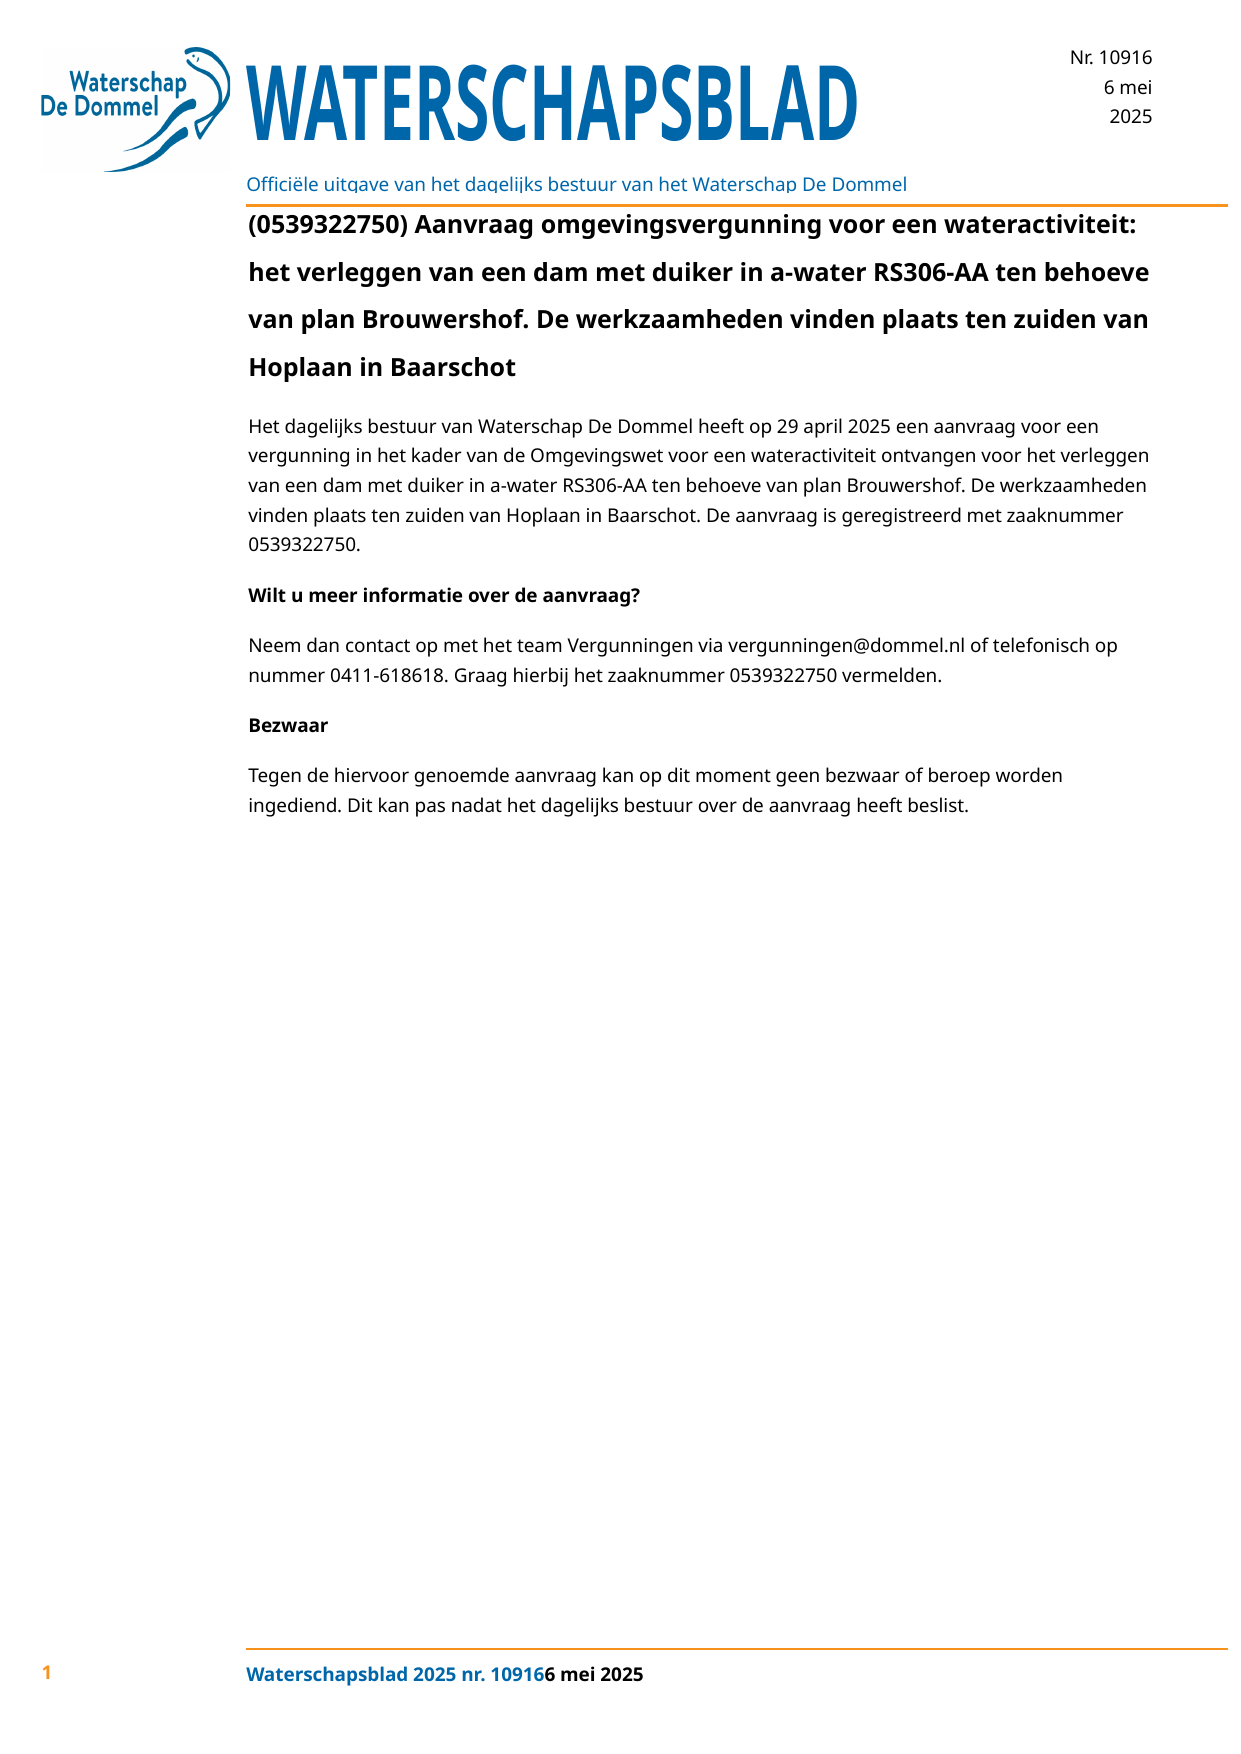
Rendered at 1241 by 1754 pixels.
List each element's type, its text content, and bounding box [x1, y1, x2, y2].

picture [198, 118, 210, 131]
picture [45, 99, 51, 111]
text Het dagelijks bestuur van Waterschap De Dommel heeft op 29 april 2025 een aanvraag voor een vergunning in het kader van de Omgevingswet voor een wateractiviteit ontvangen voor het verleggen van een dam met duiker in a-water RS306-AA ten behoeve van plan Brouwershof. De werkzaamheden vinden plaats ten zuiden van Hoplaan in Baarschot. De aanvraag is geregistreerd met zaaknummer 0539322750. [248, 413, 1152, 557]
text Bezwaar [248, 712, 1152, 738]
text Neem dan contact op met het team Vergunningen via vergunningen@dommel.nl of telefonisch op nummer 0411-618618. Graag hierbij het zaaknummer 0539322750 vermelden. [248, 632, 1152, 688]
text Wilt u meer informatie over de aanvraag? [248, 582, 1152, 608]
picture [204, 47, 231, 76]
picture [41, 47, 231, 172]
text Tegen de hiervoor genoemde aanvraag kan op dit moment geen bezwaar of beroep worden ingediend. Dit kan pas nadat het dagelijks bestuur over de aanvraag heeft beslist. [248, 763, 1152, 818]
text (0539322750) Aanvraag omgevingsvergunning voor een wateractiviteit: het verleggen van een dam met duiker in a-water RS306-AA ten behoeve van plan Brouwershof. De werkzaamheden vinden plaats ten zuiden van Hoplaan in Baarschot [248, 207, 1152, 384]
